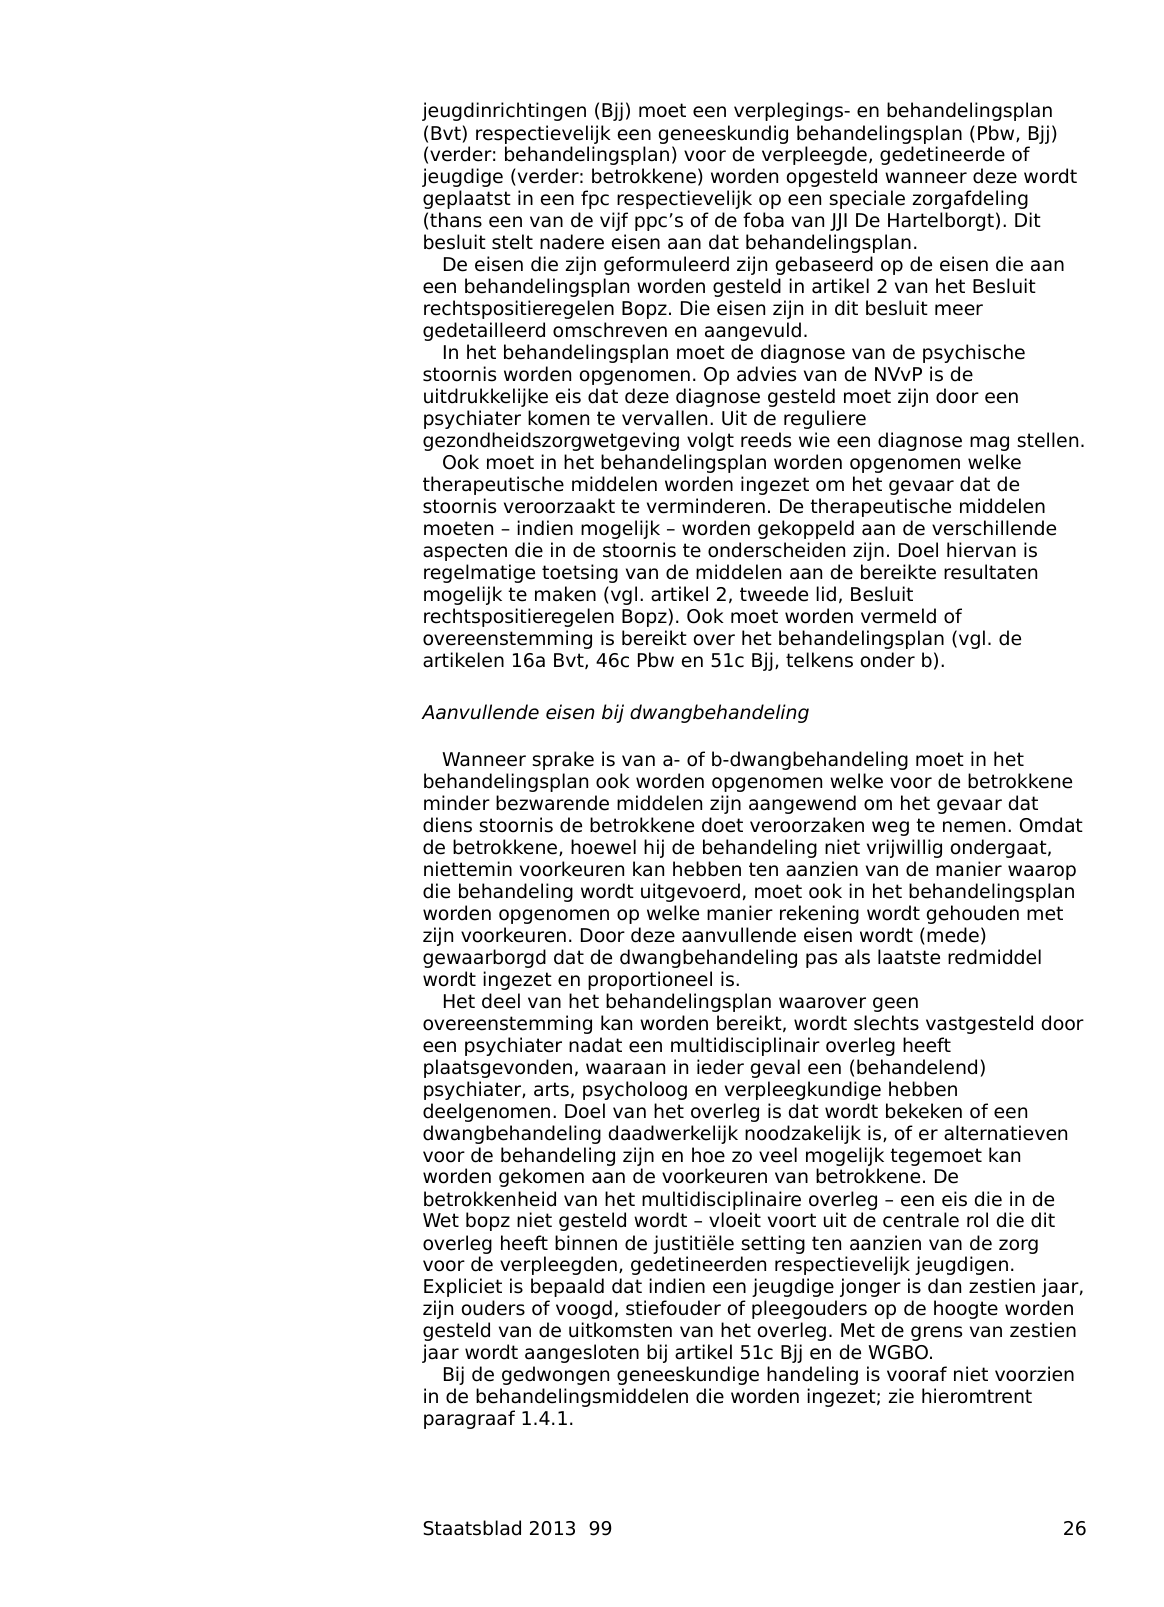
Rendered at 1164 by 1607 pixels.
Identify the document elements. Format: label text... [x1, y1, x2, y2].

text In het behandelingsplan moet de diagnose van de psychische stoornis worden opgenomen. Op advies van de NVvP is de uitdrukkelijke eis dat deze diagnose gesteld moet zijn door een psychiater komen te vervallen. Uit de reguliere gezondheidszorgwetgeving volgt reeds wie een diagnose mag stellen. [422, 342, 1087, 452]
text De eisen die zijn geformuleerd zijn gebaseerd op de eisen die aan een behandelingsplan worden gesteld in artikel 2 van het Besluit rechtspositieregelen Bopz. Die eisen zijn in dit besluit meer gedetailleerd omschreven en aangevuld. [422, 254, 1087, 342]
text Ook moet in het behandelingsplan worden opgenomen welke therapeutische middelen worden ingezet om het gevaar dat de stoornis veroorzaakt te verminderen. De therapeutische middelen moeten – indien mogelijk – worden gekoppeld aan de verschillende aspecten die in de stoornis te onderscheiden zijn. Doel hiervan is regelmatige toetsing van de middelen aan de bereikte resultaten mogelijk te maken (vgl. artikel 2, tweede lid, Besluit rechtspositieregelen Bopz). Ook moet worden vermeld of overeenstemming is bereikt over het behandelingsplan (vgl. de artikelen 16a Bvt, 46c Pbw en 51c Bjj, telkens onder b). [422, 452, 1087, 672]
text Het deel van het behandelingsplan waarover geen overeenstemming kan worden bereikt, wordt slechts vastgesteld door een psychiater nadat een multidisciplinair overleg heeft plaatsgevonden, waaraan in ieder geval een (behandelend) psychiater, arts, psycholoog en verpleegkundige hebben deelgenomen. Doel van het overleg is dat wordt bekeken of een dwangbehandeling daadwerkelijk noodzakelijk is, of er alternatieven voor de behandeling zijn en hoe zo veel mogelijk tegemoet kan worden gekomen aan de voorkeuren van betrokkene. De betrokkenheid van het multidisciplinaire overleg – een eis die in de Wet bopz niet gesteld wordt – vloeit voort uit de centrale rol die dit overleg heeft binnen de justitiële setting ten aanzien van de zorg voor de verpleegden, gedetineerden respectievelijk jeugdigen. Expliciet is bepaald dat indien een jeugdige jonger is dan zestien jaar, zijn ouders of voogd, stiefouder of pleegouders op de hoogte worden gesteld van de uitkomsten van het overleg. Met de grens van zestien jaar wordt aangesloten bij artikel 51c Bjj en de WGBO. [422, 991, 1087, 1364]
text jeugdinrichtingen (Bjj) moet een verplegings- en behandelingsplan (Bvt) respectievelijk een geneeskundig behandelingsplan (Pbw, Bjj) (verder: behandelingsplan) voor de verpleegde, gedetineerde of jeugdige (verder: betrokkene) worden opgesteld wanneer deze wordt geplaatst in een fpc respectievelijk op een speciale zorgafdeling (thans een van de vijf ppc’s of de foba van JJI De Hartelborgt). Dit besluit stelt nadere eisen aan dat behandelingsplan. [422, 100, 1087, 254]
text Wanneer sprake is van a- of b-dwangbehandeling moet in het behandelingsplan ook worden opgenomen welke voor de betrokkene minder bezwarende middelen zijn aangewend om het gevaar dat diens stoornis de betrokkene doet veroorzaken weg te nemen. Omdat de betrokkene, hoewel hij de behandeling niet vrijwillig ondergaat, niettemin voorkeuren kan hebben ten aanzien van de manier waarop die behandeling wordt uitgevoerd, moet ook in het behandelingsplan worden opgenomen op welke manier rekening wordt gehouden met zijn voorkeuren. Door deze aanvullende eisen wordt (mede) gewaarborgd dat de dwangbehandeling pas als laatste redmiddel wordt ingezet en proportioneel is. [422, 749, 1087, 991]
subtitle Aanvullende eisen bij dwangbehandeling [422, 702, 1087, 724]
text Bij de gedwongen geneeskundige handeling is vooraf niet voorzien in de behandelingsmiddelen die worden ingezet; zie hieromtrent paragraaf 1.4.1. [422, 1364, 1087, 1430]
